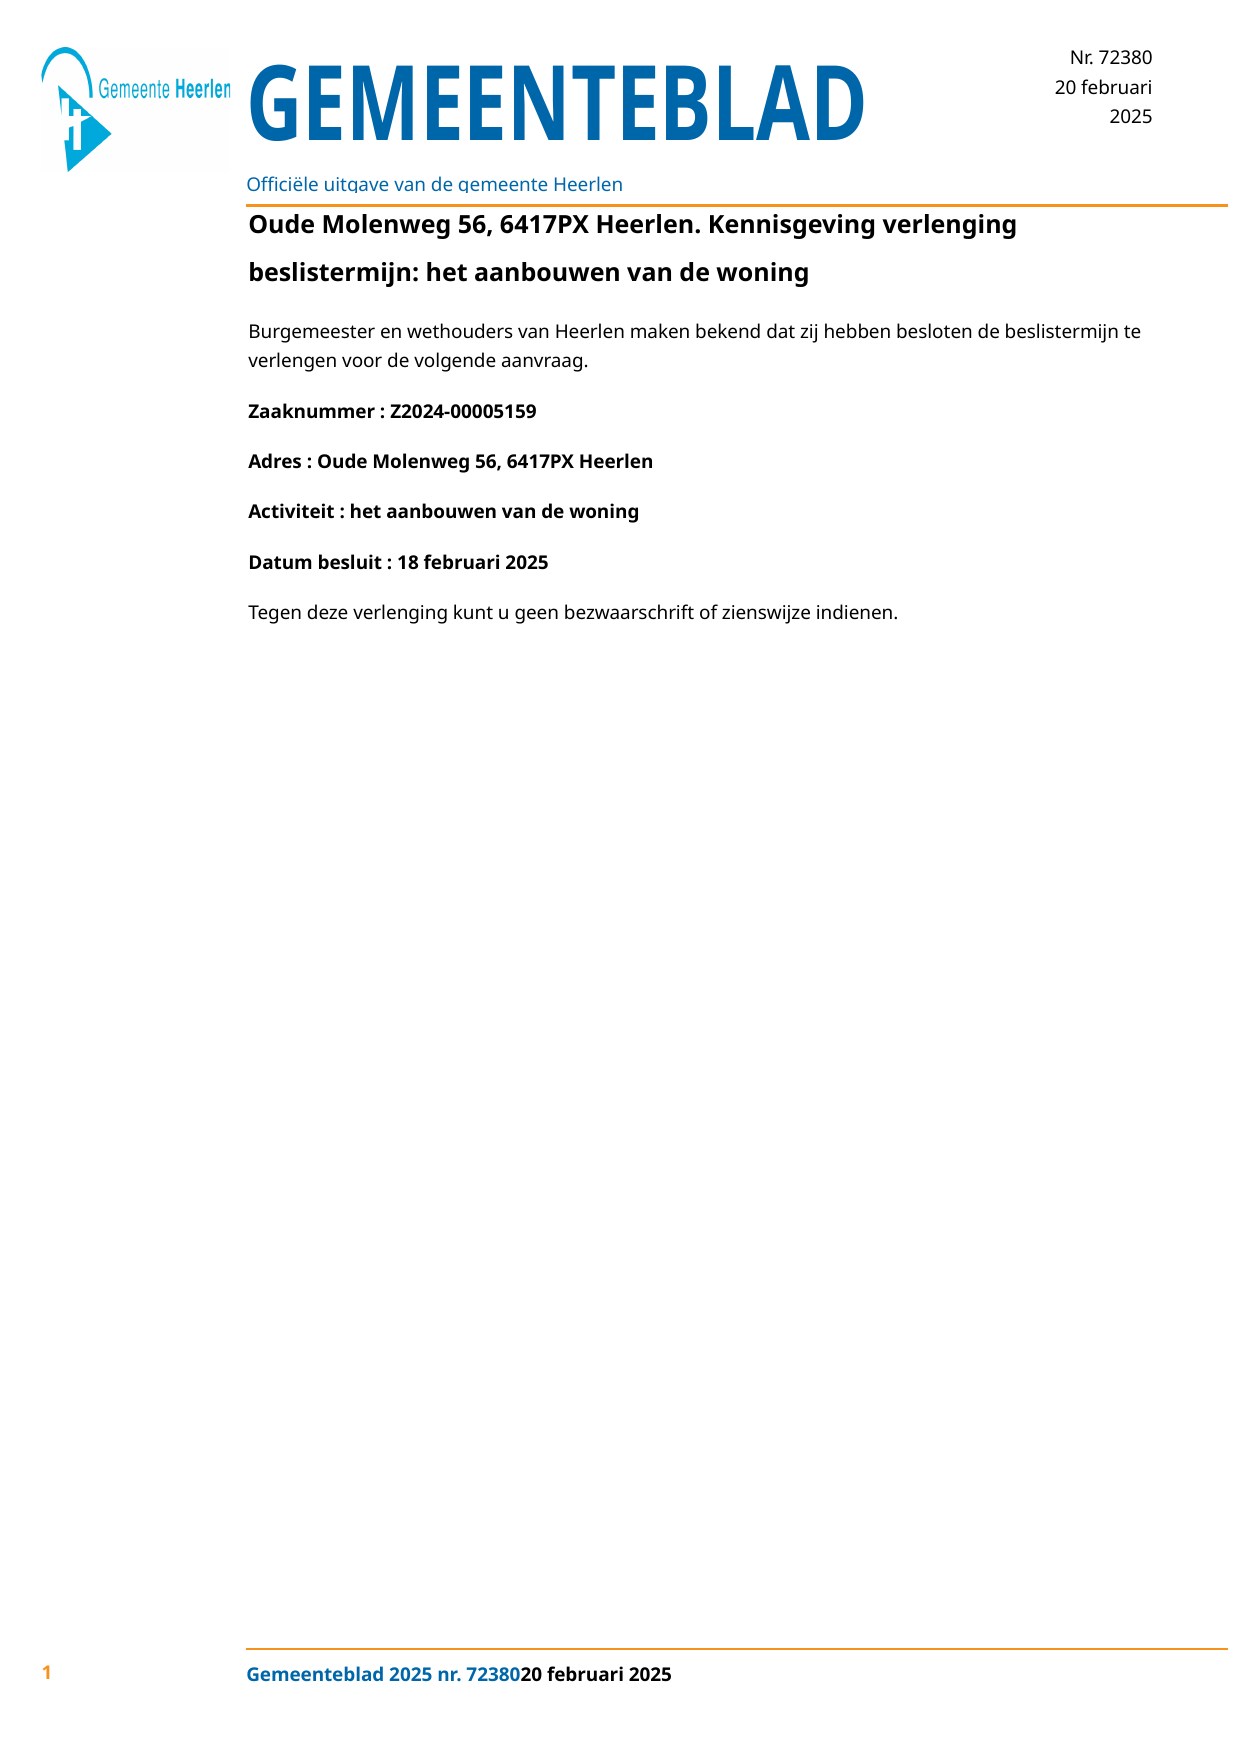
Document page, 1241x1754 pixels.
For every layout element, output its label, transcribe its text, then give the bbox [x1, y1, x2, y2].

text Zaaknummer : Z2024-00005159 [248, 398, 1152, 424]
text Tegen deze verlenging kunt u geen bezwaarschrift of zienswijze indienen. [248, 599, 1152, 625]
picture [41, 47, 231, 172]
text Activiteit : het aanbouwen van de woning [248, 499, 1152, 524]
text Datum besluit : 18 februari 2025 [248, 549, 1152, 575]
picture [41, 47, 59, 70]
text Burgemeester en wethouders van Heerlen maken bekend dat zij hebben besloten de beslistermijn te verlengen voor de volgende aanvraag. [248, 318, 1152, 373]
text Adres : Oude Molenweg 56, 6417PX Heerlen [248, 448, 1152, 474]
text Oude Molenweg 56, 6417PX Heerlen. Kennisgeving verlenging beslistermijn: het aanbouwen van de woning [248, 207, 1152, 288]
